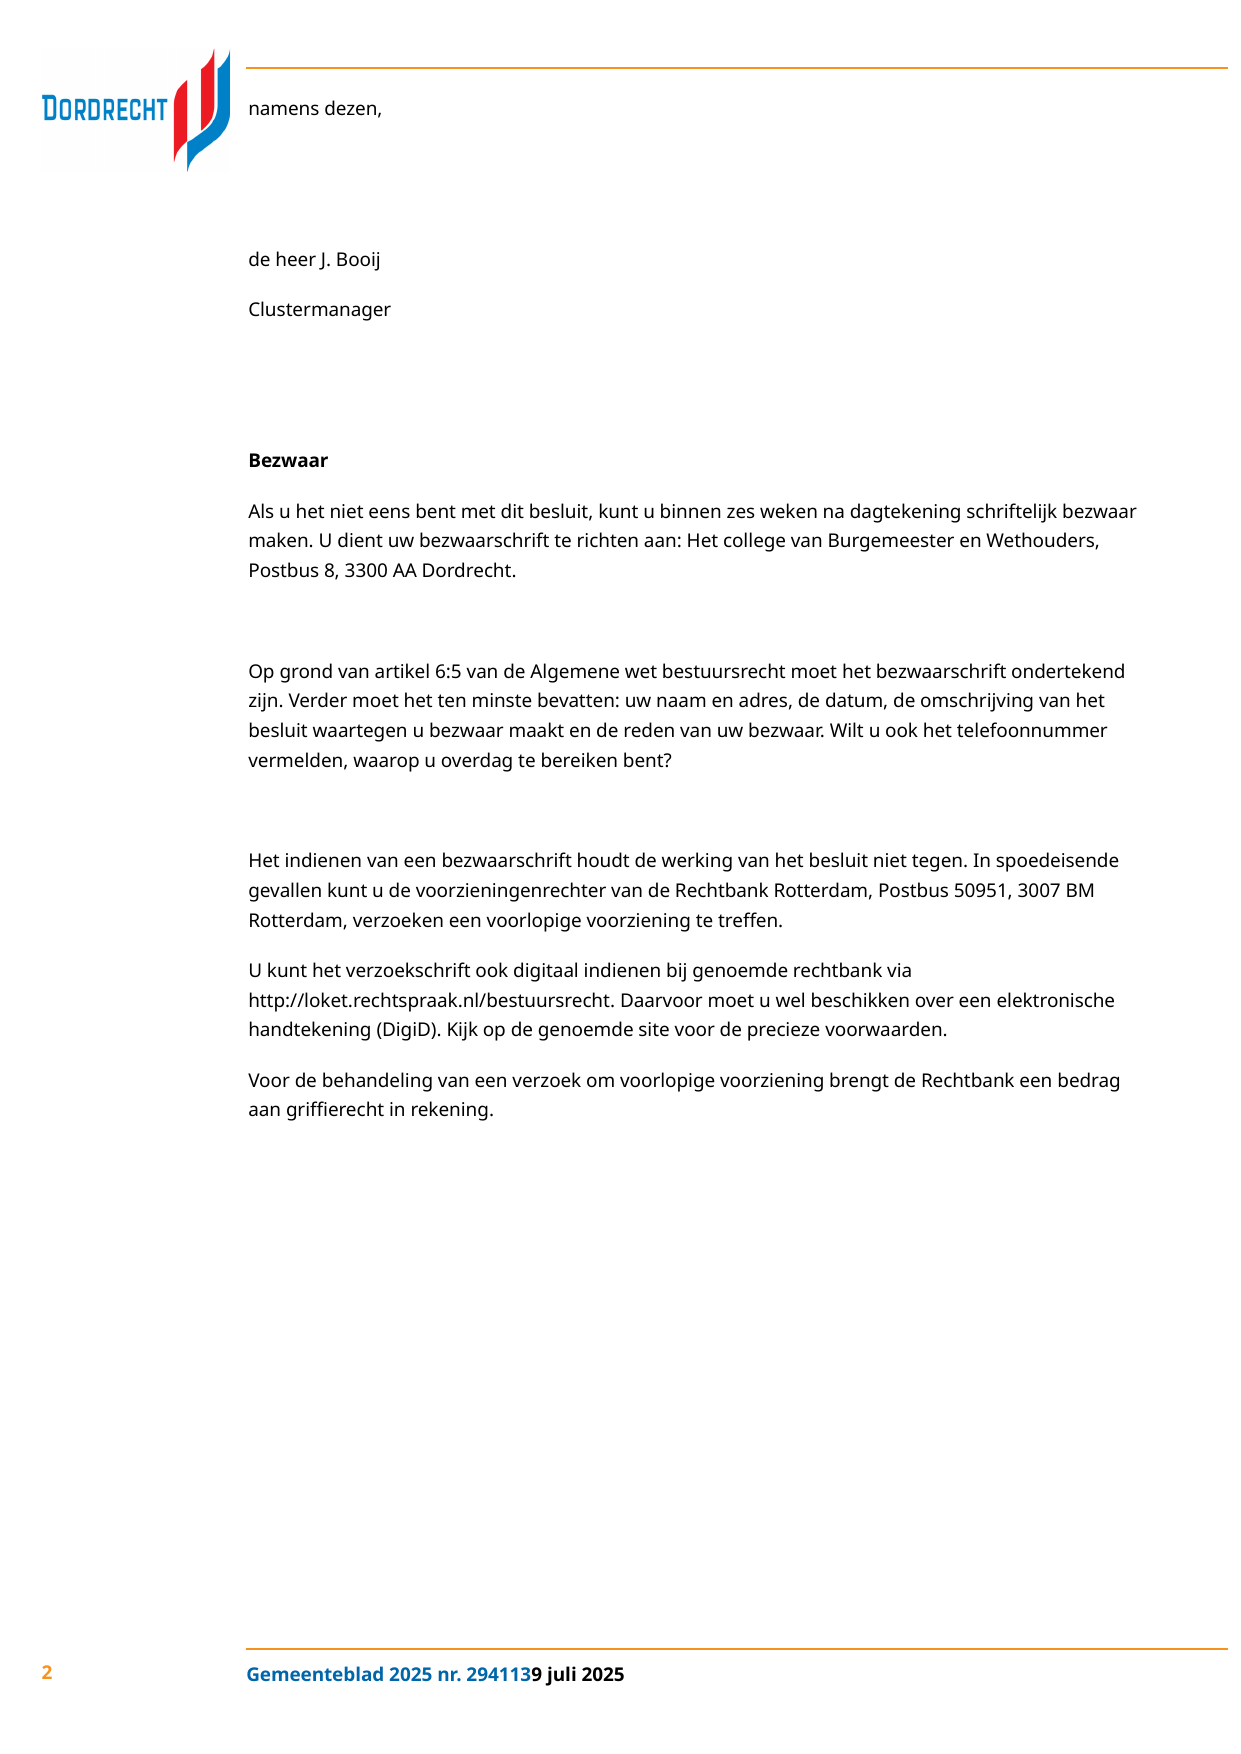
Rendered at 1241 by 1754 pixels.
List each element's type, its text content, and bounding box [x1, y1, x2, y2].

text namens dezen, [248, 95, 1152, 121]
text Het indienen van een bezwaarschrift houdt de werking van het besluit niet tegen. In spoedeisende gevallen kunt u de voorzieningenrechter van de Rechtbank Rotterdam, Postbus 50951, 3007 BM Rotterdam, verzoeken een voorlopige voorziening te treffen. [248, 848, 1152, 933]
picture [41, 47, 231, 172]
text de heer J. Booij [248, 246, 1152, 272]
text Bezwaar [248, 448, 1152, 473]
text Clustermanager [248, 296, 1152, 322]
text U kunt het verzoekschrift ook digitaal indienen bij genoemde rechtbank via http://loket.rechtspraak.nl/bestuursrecht. Daarvoor moet u wel beschikken over een elektronische handtekening (DigiD). Kijk op de genoemde site voor de precieze voorwaarden. [248, 957, 1152, 1042]
text Als u het niet eens bent met dit besluit, kunt u binnen zes weken na dagtekening schriftelijk bezwaar maken. U dient uw bezwaarschrift te richten aan: Het college van Burgemeester en Wethouders, Postbus 8, 3300 AA Dordrecht. [248, 498, 1152, 583]
text Op grond van artikel 6:5 van de Algemene wet bestuursrecht moet het bezwaarschrift ondertekend zijn. Verder moet het ten minste bevatten: uw naam en adres, de datum, de omschrijving van het besluit waartegen u bezwaar maakt en de reden van uw bezwaar. Wilt u ook het telefoonnummer vermelden, waarop u overdag te bereiken bent? [248, 658, 1152, 773]
text Voor de behandeling van een verzoek om voorlopige voorziening brengt de Rechtbank een bedrag aan griffierecht in rekening. [248, 1067, 1152, 1122]
